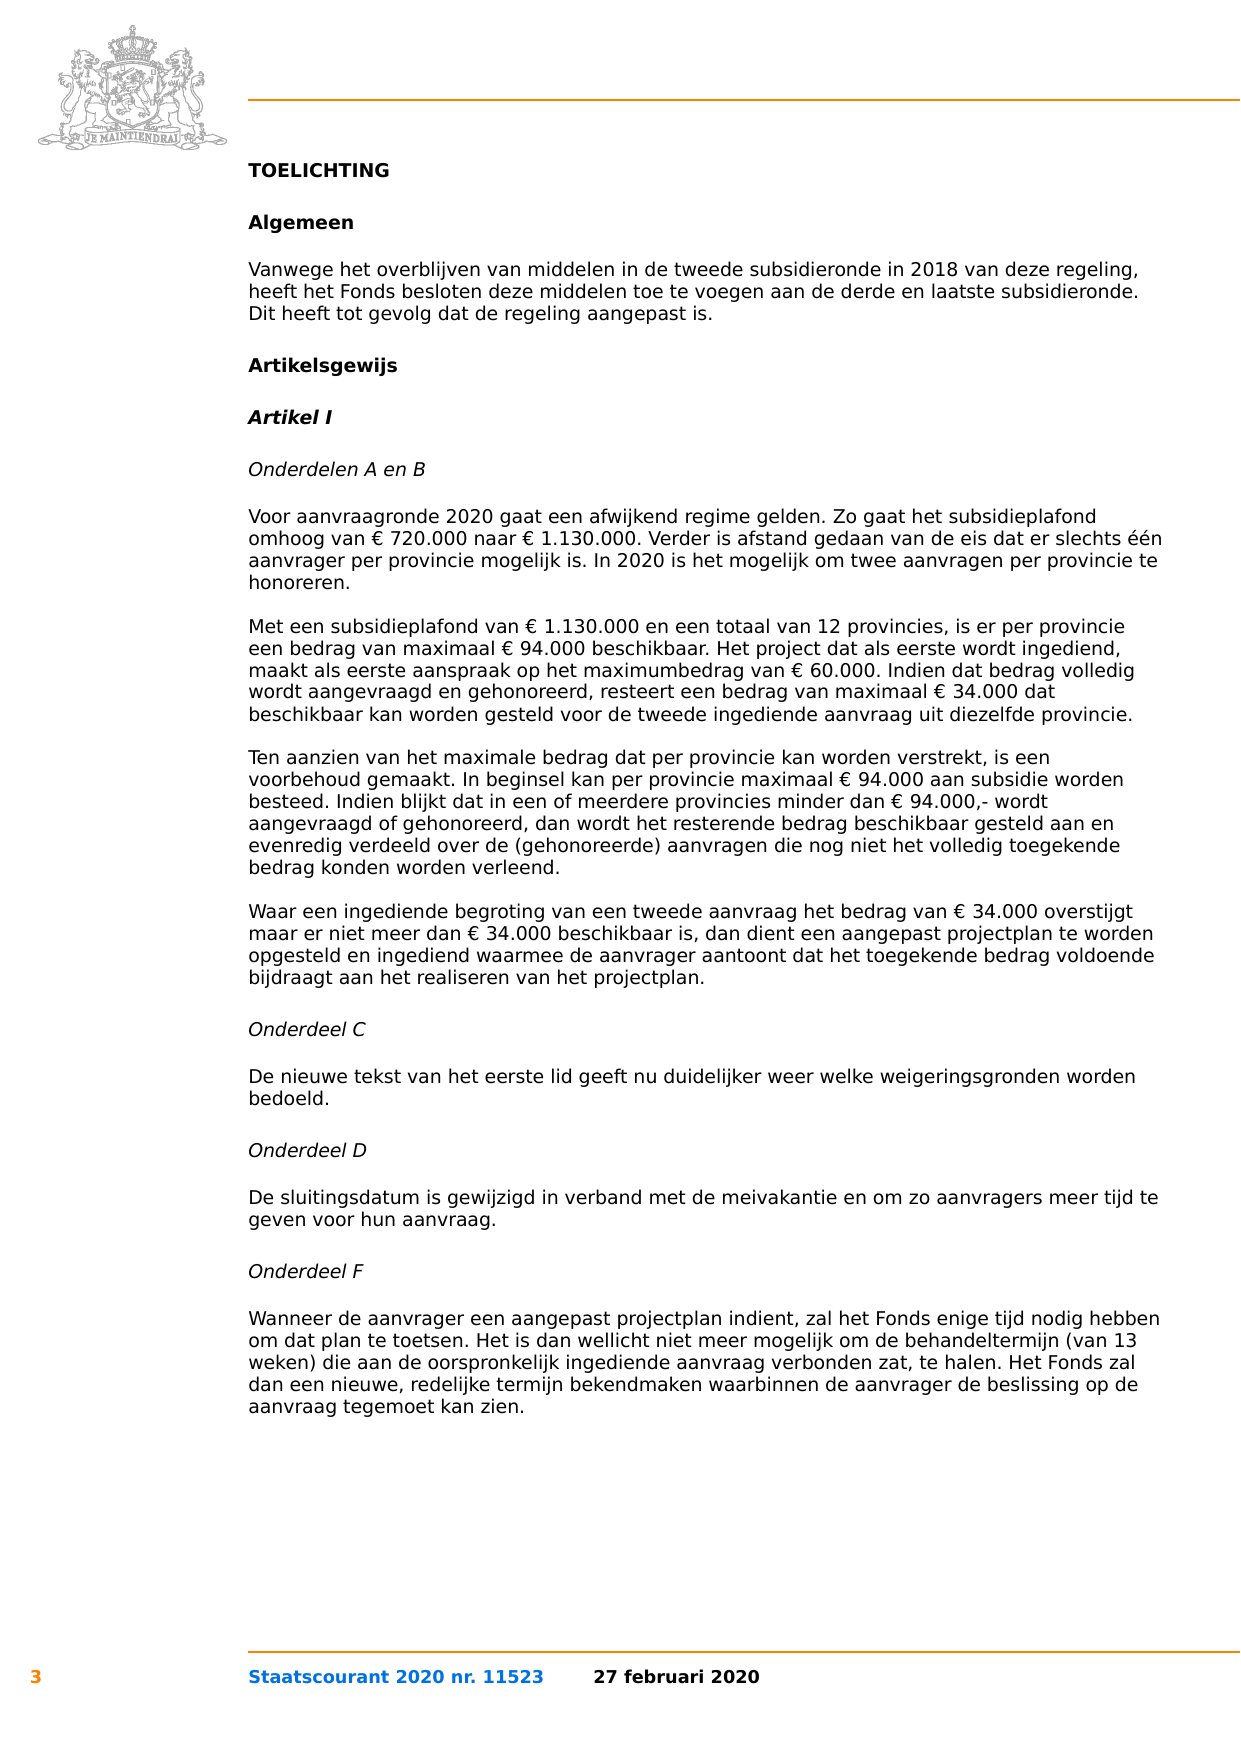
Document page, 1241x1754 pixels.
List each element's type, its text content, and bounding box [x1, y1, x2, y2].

subtitle Algemeen [248, 212, 1163, 234]
subtitle Onderdeel C [248, 1019, 1163, 1041]
text Vanwege het overblijven van middelen in de tweede subsidieronde in 2018 van deze regeling, heeft het Fonds besloten deze middelen toe te voegen aan de derde en laatste subsidieronde. Dit heeft tot gevolg dat de regeling aangepast is. [248, 259, 1163, 325]
text Ten aanzien van het maximale bedrag dat per provincie kan worden verstrekt, is een voorbehoud gemaakt. In beginsel kan per provincie maximaal € 94.000 aan subsidie worden besteed. Indien blijkt dat in een of meerdere provincies minder dan € 94.000,- wordt aangevraagd of gehonoreerd, dan wordt het resterende bedrag beschikbaar gesteld aan en evenredig verdeeld over de (gehonoreerde) aanvragen die nog niet het volledig toegekende bedrag konden worden verleend. [248, 747, 1163, 879]
text Waar een ingediende begroting van een tweede aanvraag het bedrag van € 34.000 overstijgt maar er niet meer dan € 34.000 beschikbaar is, dan dient een aangepast projectplan te worden opgesteld en ingediend waarmee de aanvrager aantoont dat het toegekende bedrag voldoende bijdraagt aan het realiseren van het projectplan. [248, 901, 1163, 989]
subtitle TOELICHTING [248, 160, 1163, 182]
text Met een subsidieplafond van € 1.130.000 en een totaal van 12 provincies, is er per provincie een bedrag van maximaal € 94.000 beschikbaar. Het project dat als eerste wordt ingediend, maakt als eerste aanspraak op het maximumbedrag van € 60.000. Indien dat bedrag volledig wordt aangevraagd en gehonoreerd, resteert een bedrag van maximaal € 34.000 dat beschikbaar kan worden gesteld voor de tweede ingediende aanvraag uit diezelfde provincie. [248, 616, 1163, 725]
subtitle Onderdeel F [248, 1261, 1163, 1283]
picture [38, 25, 227, 150]
text Wanneer de aanvrager een aangepast projectplan indient, zal het Fonds enige tijd nodig hebben om dat plan te toetsen. Het is dan wellicht niet meer mogelijk om de behandeltermijn (van 13 weken) die aan de oorspronkelijk ingediende aanvraag verbonden zat, te halen. Het Fonds zal dan een nieuwe, redelijke termijn bekendmaken waarbinnen de aanvrager de beslissing op de aanvraag tegemoet kan zien. [248, 1308, 1163, 1418]
subtitle Artikel I [248, 407, 1163, 429]
text Voor aanvraagronde 2020 gaat een afwijkend regime gelden. Zo gaat het subsidieplafond omhoog van € 720.000 naar € 1.130.000. Verder is afstand gedaan van de eis dat er slechts één aanvrager per provincie mogelijk is. In 2020 is het mogelijk om twee aanvragen per provincie te honoreren. [248, 506, 1163, 594]
subtitle Artikelsgewijs [248, 355, 1163, 377]
subtitle Onderdeel D [248, 1140, 1163, 1162]
subtitle Onderdelen A en B [248, 459, 1163, 481]
text De sluitingsdatum is gewijzigd in verband met de meivakantie en om zo aanvragers meer tijd te geven voor hun aanvraag. [248, 1187, 1163, 1231]
text De nieuwe tekst van het eerste lid geeft nu duidelijker weer welke weigeringsgronden worden bedoeld. [248, 1066, 1163, 1110]
